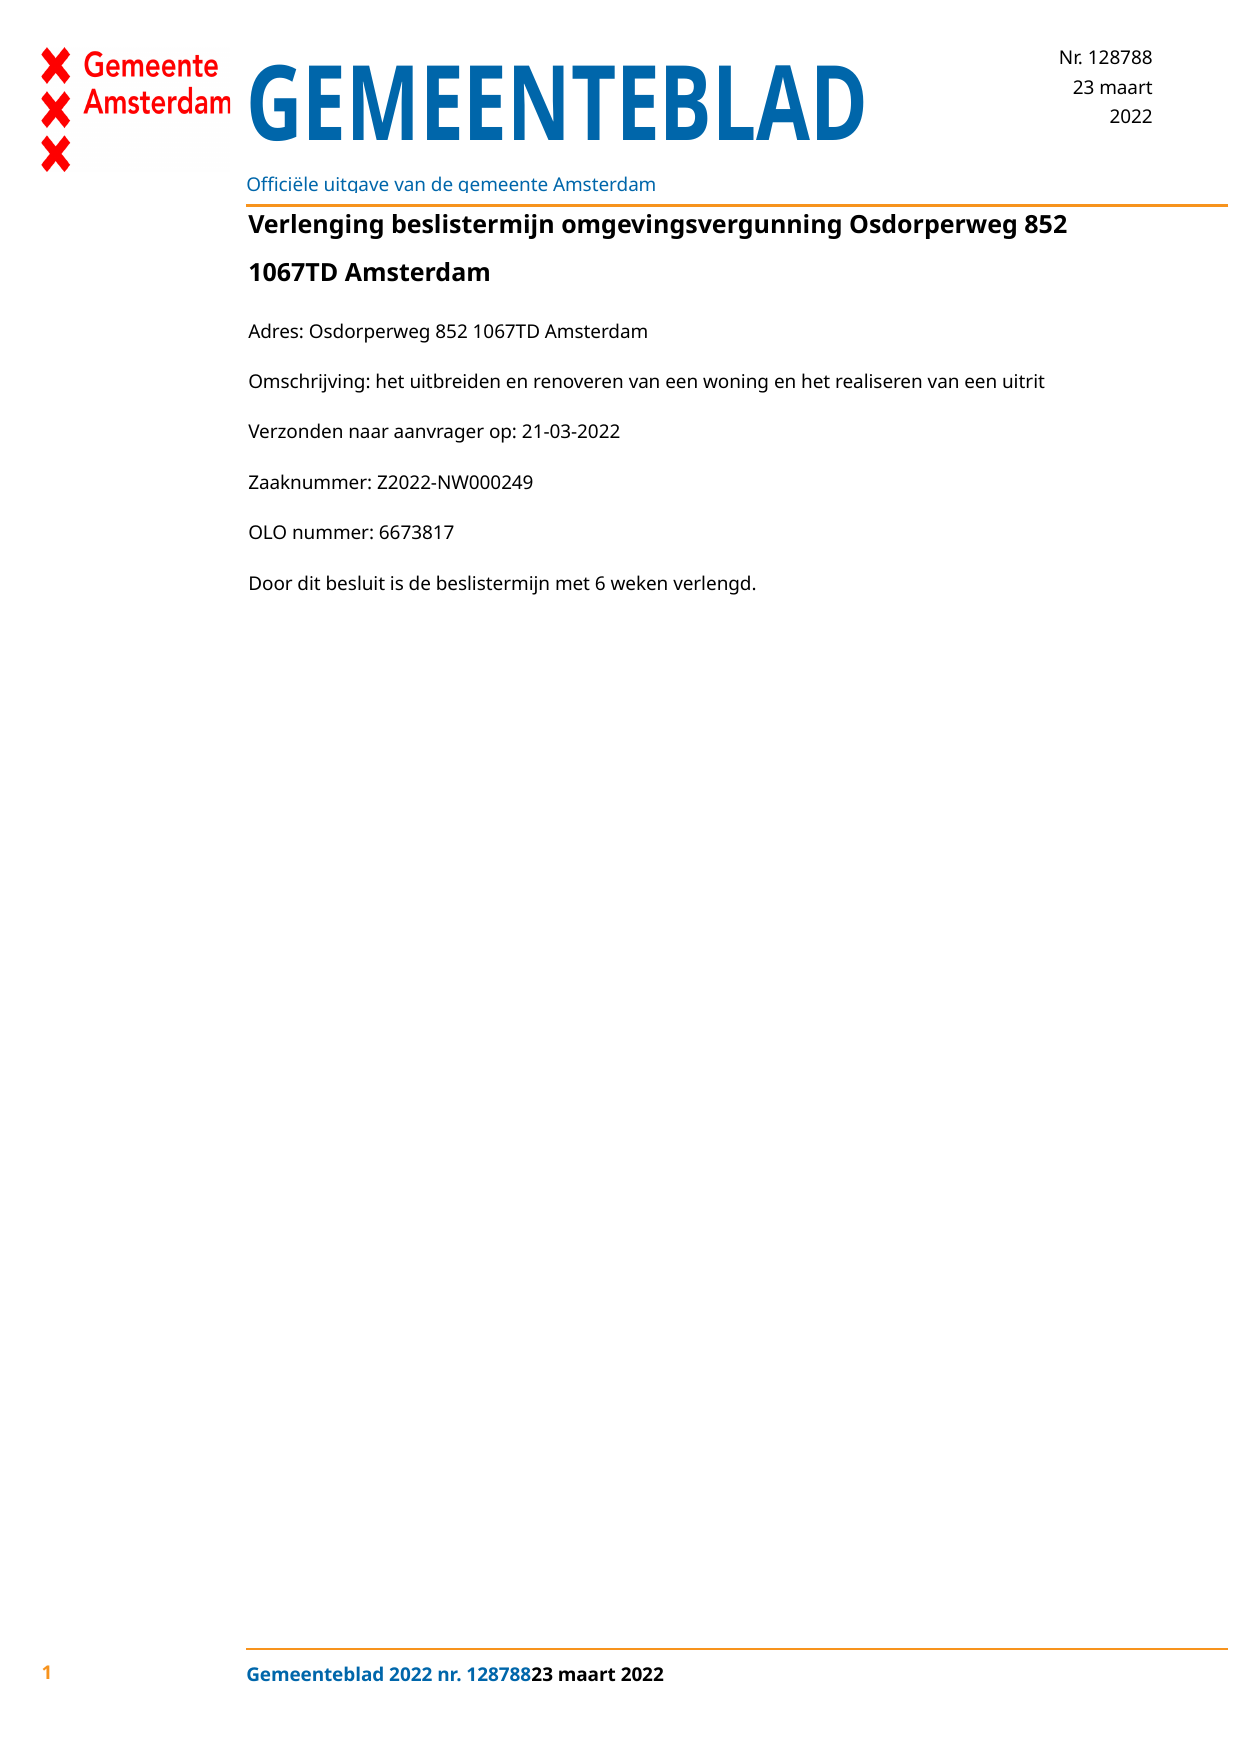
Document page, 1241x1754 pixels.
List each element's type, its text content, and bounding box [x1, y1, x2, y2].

text Adres: Osdorperweg 852 1067TD Amsterdam [248, 318, 1152, 344]
text Omschrijving: het uitbreiden en renoveren van een woning en het realiseren van een uitrit [248, 368, 1152, 394]
text Verlenging beslistermijn omgevingsvergunning Osdorperweg 852 1067TD Amsterdam [248, 207, 1152, 288]
text OLO nummer: 6673817 [248, 519, 1152, 545]
text Door dit besluit is de beslistermijn met 6 weken verlengd. [248, 570, 1152, 596]
picture [41, 47, 231, 172]
text Zaaknummer: Z2022-NW000249 [248, 469, 1152, 495]
text Verzonden naar aanvrager op: 21-03-2022 [248, 419, 1152, 444]
